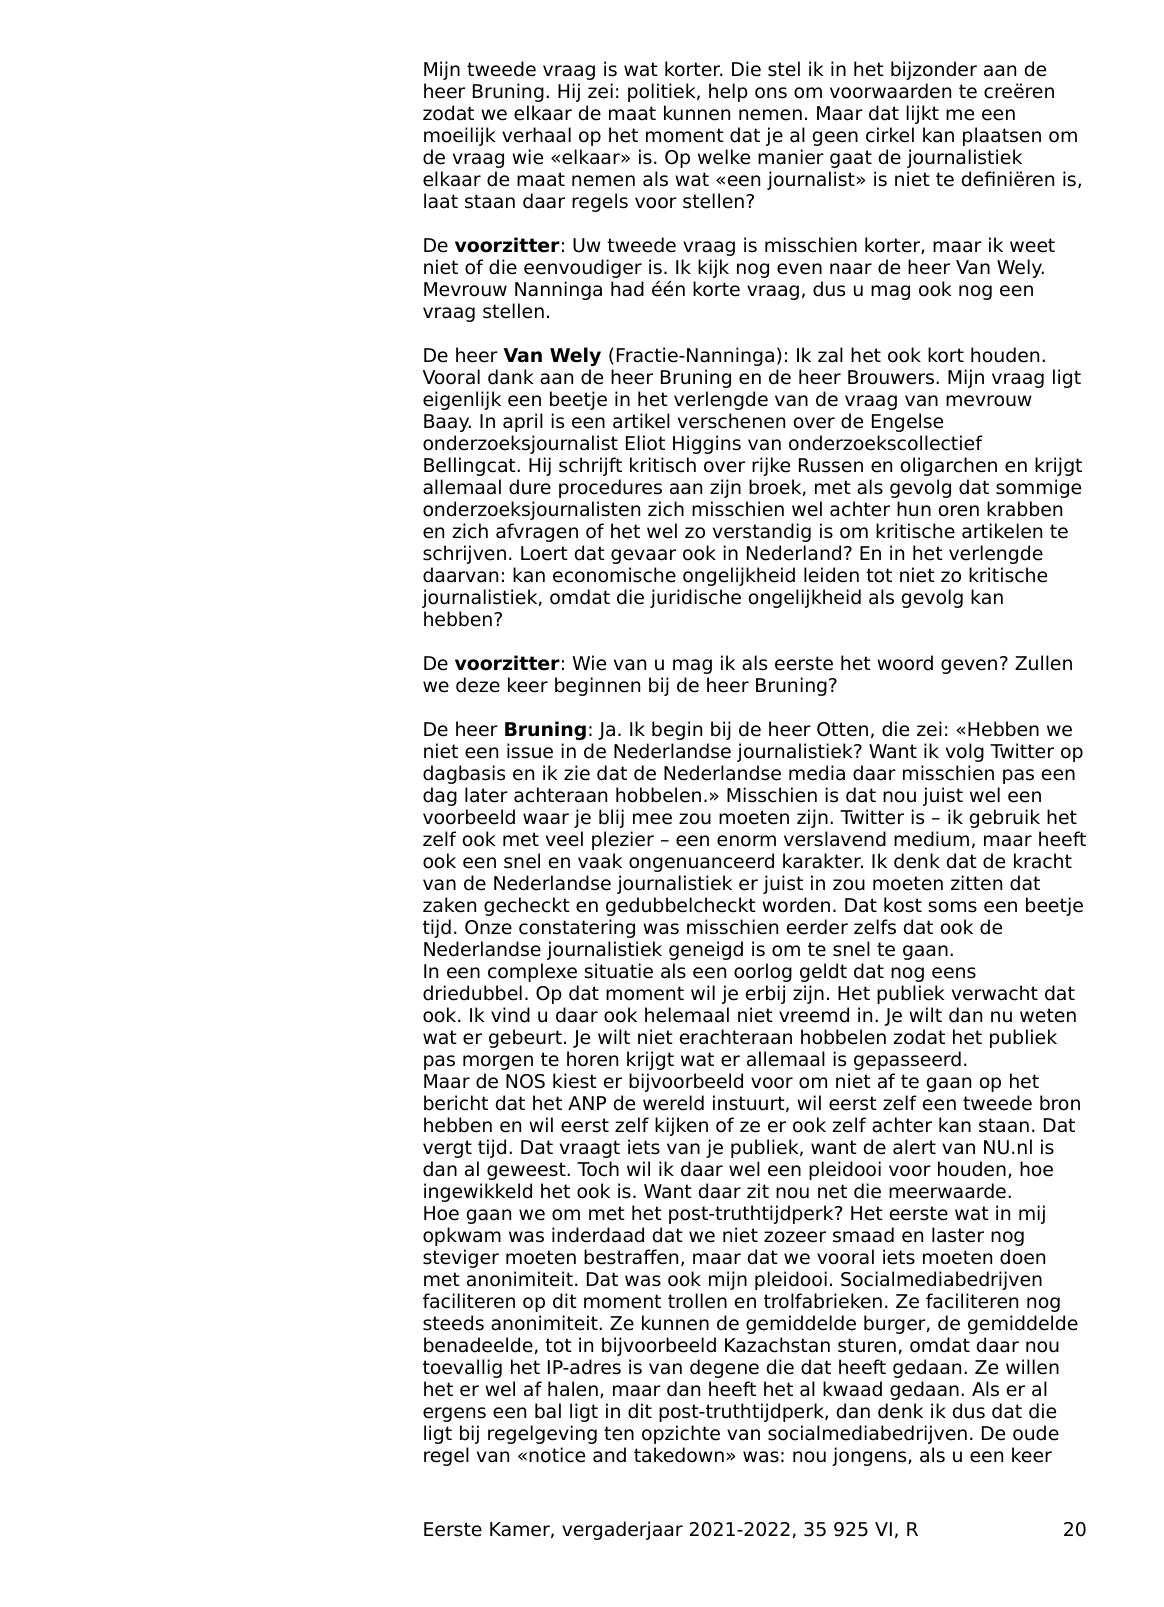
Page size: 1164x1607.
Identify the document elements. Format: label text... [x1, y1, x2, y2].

text Hoe gaan we om met het post-truthtijdperk? Het eerste wat in mij opkwam was inderdaad dat we niet zozeer smaad en laster nog steviger moeten bestraffen, maar dat we vooral iets moeten doen met anonimiteit. Dat was ook mijn pleidooi. Socialmediabedrijven faciliteren op dit moment trollen en trolfabrieken. Ze faciliteren nog steeds anonimiteit. Ze kunnen de gemiddelde burger, de gemiddelde benadeelde, tot in bijvoorbeeld Kazachstan sturen, omdat daar nou toevallig het IP-adres is van degene die dat heeft gedaan. Ze willen het er wel af halen, maar dan heeft het al kwaad gedaan. Als er al ergens een bal ligt in dit post-truthtijdperk, dan denk ik dus dat die ligt bij regelgeving ten opzichte van socialmediabedrijven. De oude regel van «notice and takedown» was: nou jongens, als u een keer [422, 1203, 1087, 1467]
text Mijn tweede vraag is wat korter. Die stel ik in het bijzonder aan de heer Bruning. Hij zei: politiek, help ons om voorwaarden te creëren zodat we elkaar de maat kunnen nemen. Maar dat lijkt me een moeilijk verhaal op het moment dat je al geen cirkel kan plaatsen om de vraag wie «elkaar» is. Op welke manier gaat de journalistiek elkaar de maat nemen als wat «een journalist» is niet te definiëren is, laat staan daar regels voor stellen? [422, 59, 1087, 213]
text Maar de NOS kiest er bijvoorbeeld voor om niet af te gaan op het bericht dat het ANP de wereld instuurt, wil eerst zelf een tweede bron hebben en wil eerst zelf kijken of ze er ook zelf achter kan staan. Dat vergt tijd. Dat vraagt iets van je publiek, want de alert van NU.nl is dan al geweest. Toch wil ik daar wel een pleidooi voor houden, hoe ingewikkeld het ook is. Want daar zit nou net die meerwaarde. [422, 1071, 1087, 1203]
text De heer Bruning: Ja. Ik begin bij de heer Otten, die zei: «Hebben we niet een issue in de Nederlandse journalistiek? Want ik volg Twitter op dagbasis en ik zie dat de Nederlandse media daar misschien pas een dag later achteraan hobbelen.» Misschien is dat nou juist wel een voorbeeld waar je blij mee zou moeten zijn. Twitter is – ik gebruik het zelf ook met veel plezier – een enorm verslavend medium, maar heeft ook een snel en vaak ongenuanceerd karakter. Ik denk dat de kracht van de Nederlandse journalistiek er juist in zou moeten zitten dat zaken gecheckt en gedubbelcheckt worden. Dat kost soms een beetje tijd. Onze constatering was misschien eerder zelfs dat ook de Nederlandse journalistiek geneigd is om te snel te gaan. [422, 719, 1087, 961]
text In een complexe situatie als een oorlog geldt dat nog eens driedubbel. Op dat moment wil je erbij zijn. Het publiek verwacht dat ook. Ik vind u daar ook helemaal niet vreemd in. Je wilt dan nu weten wat er gebeurt. Je wilt niet erachteraan hobbelen zodat het publiek pas morgen te horen krijgt wat er allemaal is gepasseerd. [422, 961, 1087, 1071]
text De voorzitter: Wie van u mag ik als eerste het woord geven? Zullen we deze keer beginnen bij de heer Bruning? [422, 653, 1087, 697]
text De voorzitter: Uw tweede vraag is misschien korter, maar ik weet niet of die eenvoudiger is. Ik kijk nog even naar de heer Van Wely. Mevrouw Nanninga had één korte vraag, dus u mag ook nog een vraag stellen. [422, 235, 1087, 323]
text De heer Van Wely (Fractie-Nanninga): Ik zal het ook kort houden. Vooral dank aan de heer Bruning en de heer Brouwers. Mijn vraag ligt eigenlijk een beetje in het verlengde van de vraag van mevrouw Baay. In april is een artikel verschenen over de Engelse onderzoeksjournalist Eliot Higgins van onderzoekscollectief Bellingcat. Hij schrijft kritisch over rijke Russen en oligarchen en krijgt allemaal dure procedures aan zijn broek, met als gevolg dat sommige onderzoeksjournalisten zich misschien wel achter hun oren krabben en zich afvragen of het wel zo verstandig is om kritische artikelen te schrijven. Loert dat gevaar ook in Nederland? En in het verlengde daarvan: kan economische ongelijkheid leiden tot niet zo kritische journalistiek, omdat die juridische ongelijkheid als gevolg kan hebben? [422, 345, 1087, 631]
